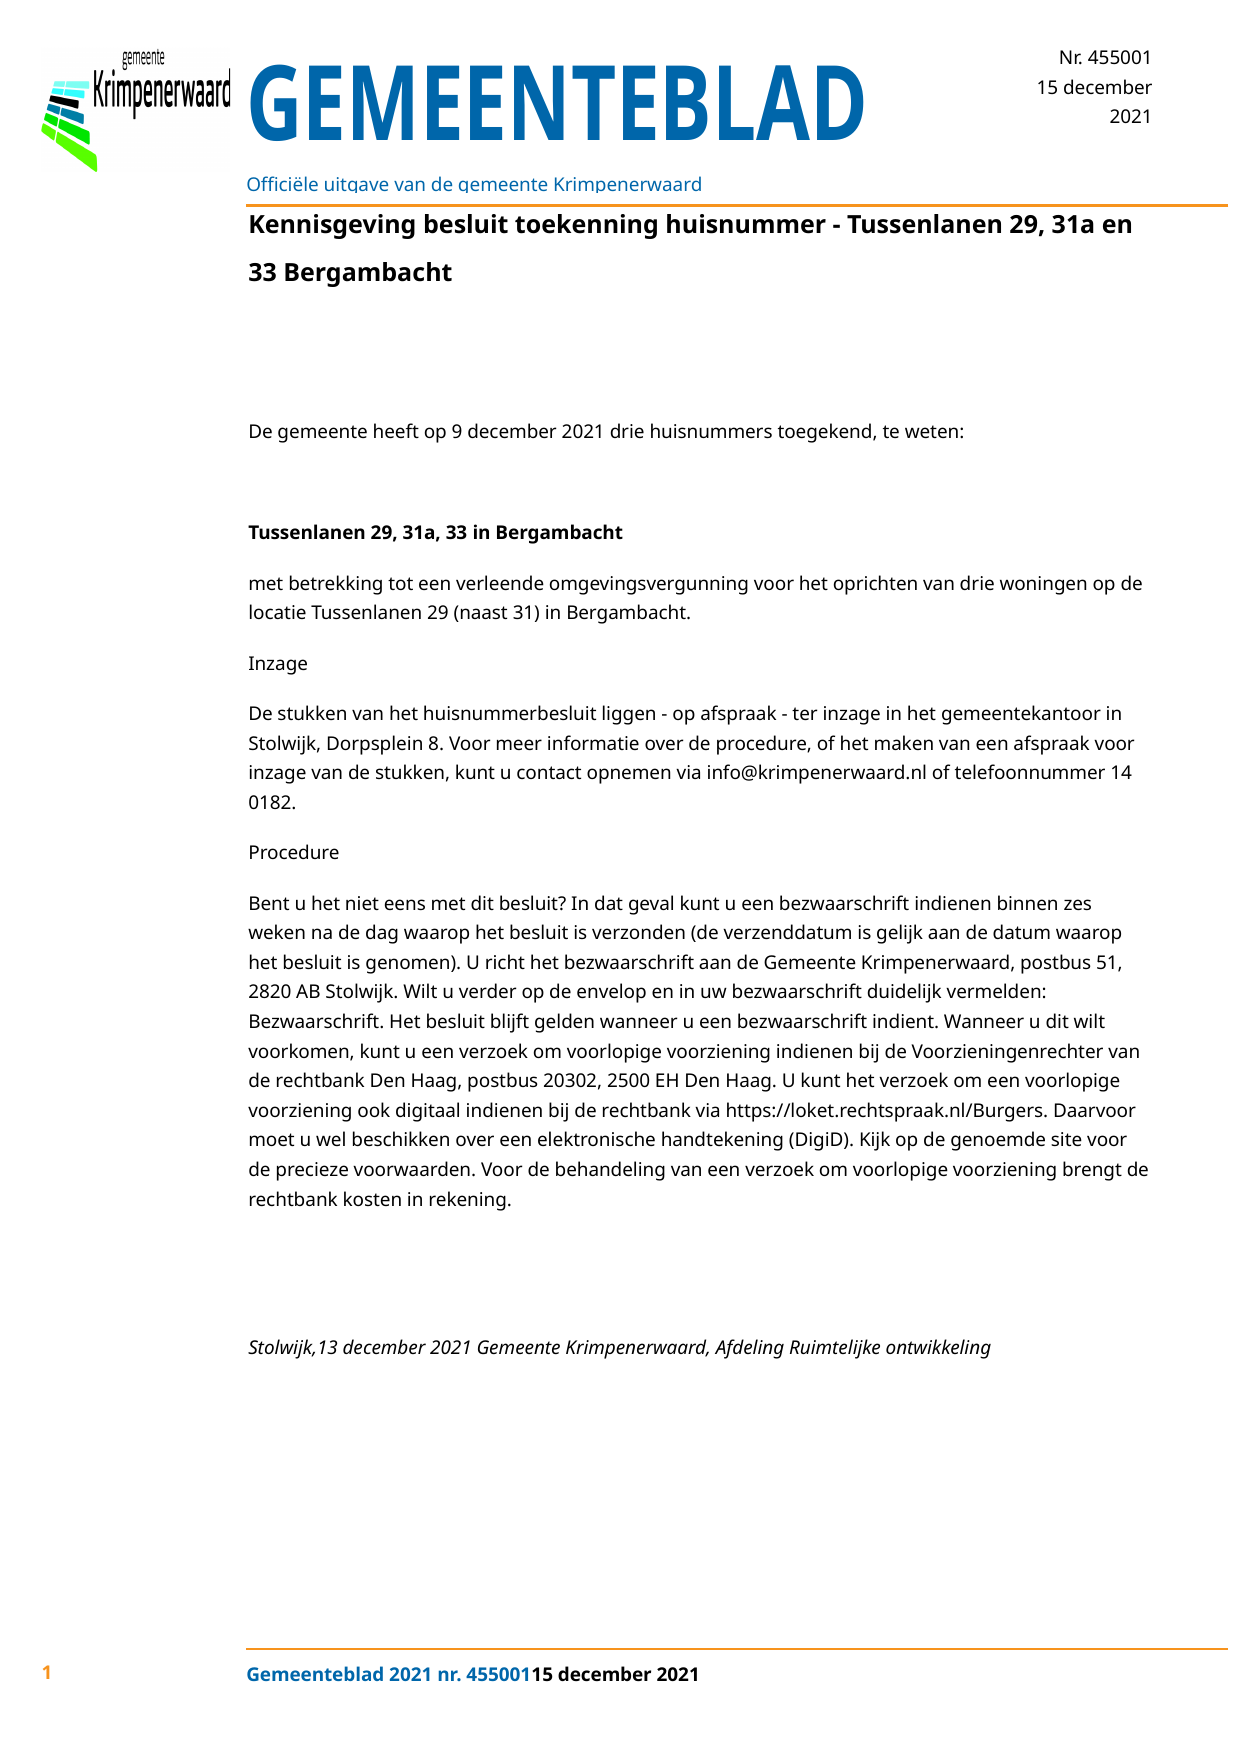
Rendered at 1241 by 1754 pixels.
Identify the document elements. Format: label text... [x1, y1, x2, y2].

picture [41, 47, 231, 172]
text Stolwijk,13 december 2021 Gemeente Krimpenerwaard, Afdeling Ruimtelijke ontwikkeling [248, 1334, 1152, 1360]
text Kennisgeving besluit toekenning huisnummer - Tussenlanen 29, 31a en 33 Bergambacht [248, 207, 1152, 288]
text met betrekking tot een verleende omgevingsvergunning voor het oprichten van drie woningen op de locatie Tussenlanen 29 (naast 31) in Bergambacht. [248, 570, 1152, 625]
text De gemeente heeft op 9 december 2021 drie huisnummers toegekend, te weten: [248, 419, 1152, 444]
text Procedure [248, 839, 1152, 865]
text Tussenlanen 29, 31a, 33 in Bergambacht [248, 519, 1152, 545]
text Inzage [248, 650, 1152, 676]
text De stukken van het huisnummerbesluit liggen - op afspraak - ter inzage in het gemeentekantoor in Stolwijk, Dorpsplein 8. Voor meer informatie over de procedure, of het maken van een afspraak voor inzage van de stukken, kunt u contact opnemen via info@krimpenerwaard.nl of telefoonnummer 14 0182. [248, 700, 1152, 815]
text Bent u het niet eens met dit besluit? In dat geval kunt u een bezwaarschrift indienen binnen zes weken na de dag waarop het besluit is verzonden (de verzenddatum is gelijk aan de datum waarop het besluit is genomen). U richt het bezwaarschrift aan de Gemeente Krimpenerwaard, postbus 51, 2820 AB Stolwijk. Wilt u verder op de envelop en in uw bezwaarschrift duidelijk vermelden: Bezwaarschrift. Het besluit blijft gelden wanneer u een bezwaarschrift indient. Wanneer u dit wilt voorkomen, kunt u een verzoek om voorlopige voorziening indienen bij de Voorzieningenrechter van de rechtbank Den Haag, postbus 20302, 2500 EH Den Haag. U kunt het verzoek om een voorlopige voorziening ook digitaal indienen bij de rechtbank via https://loket.rechtspraak.nl/Burgers. Daarvoor moet u wel beschikken over een elektronische handtekening (DigiD). Kijk op de genoemde site voor de precieze voorwaarden. Voor de behandeling van een verzoek om voorlopige voorziening brengt de rechtbank kosten in rekening. [248, 890, 1152, 1212]
